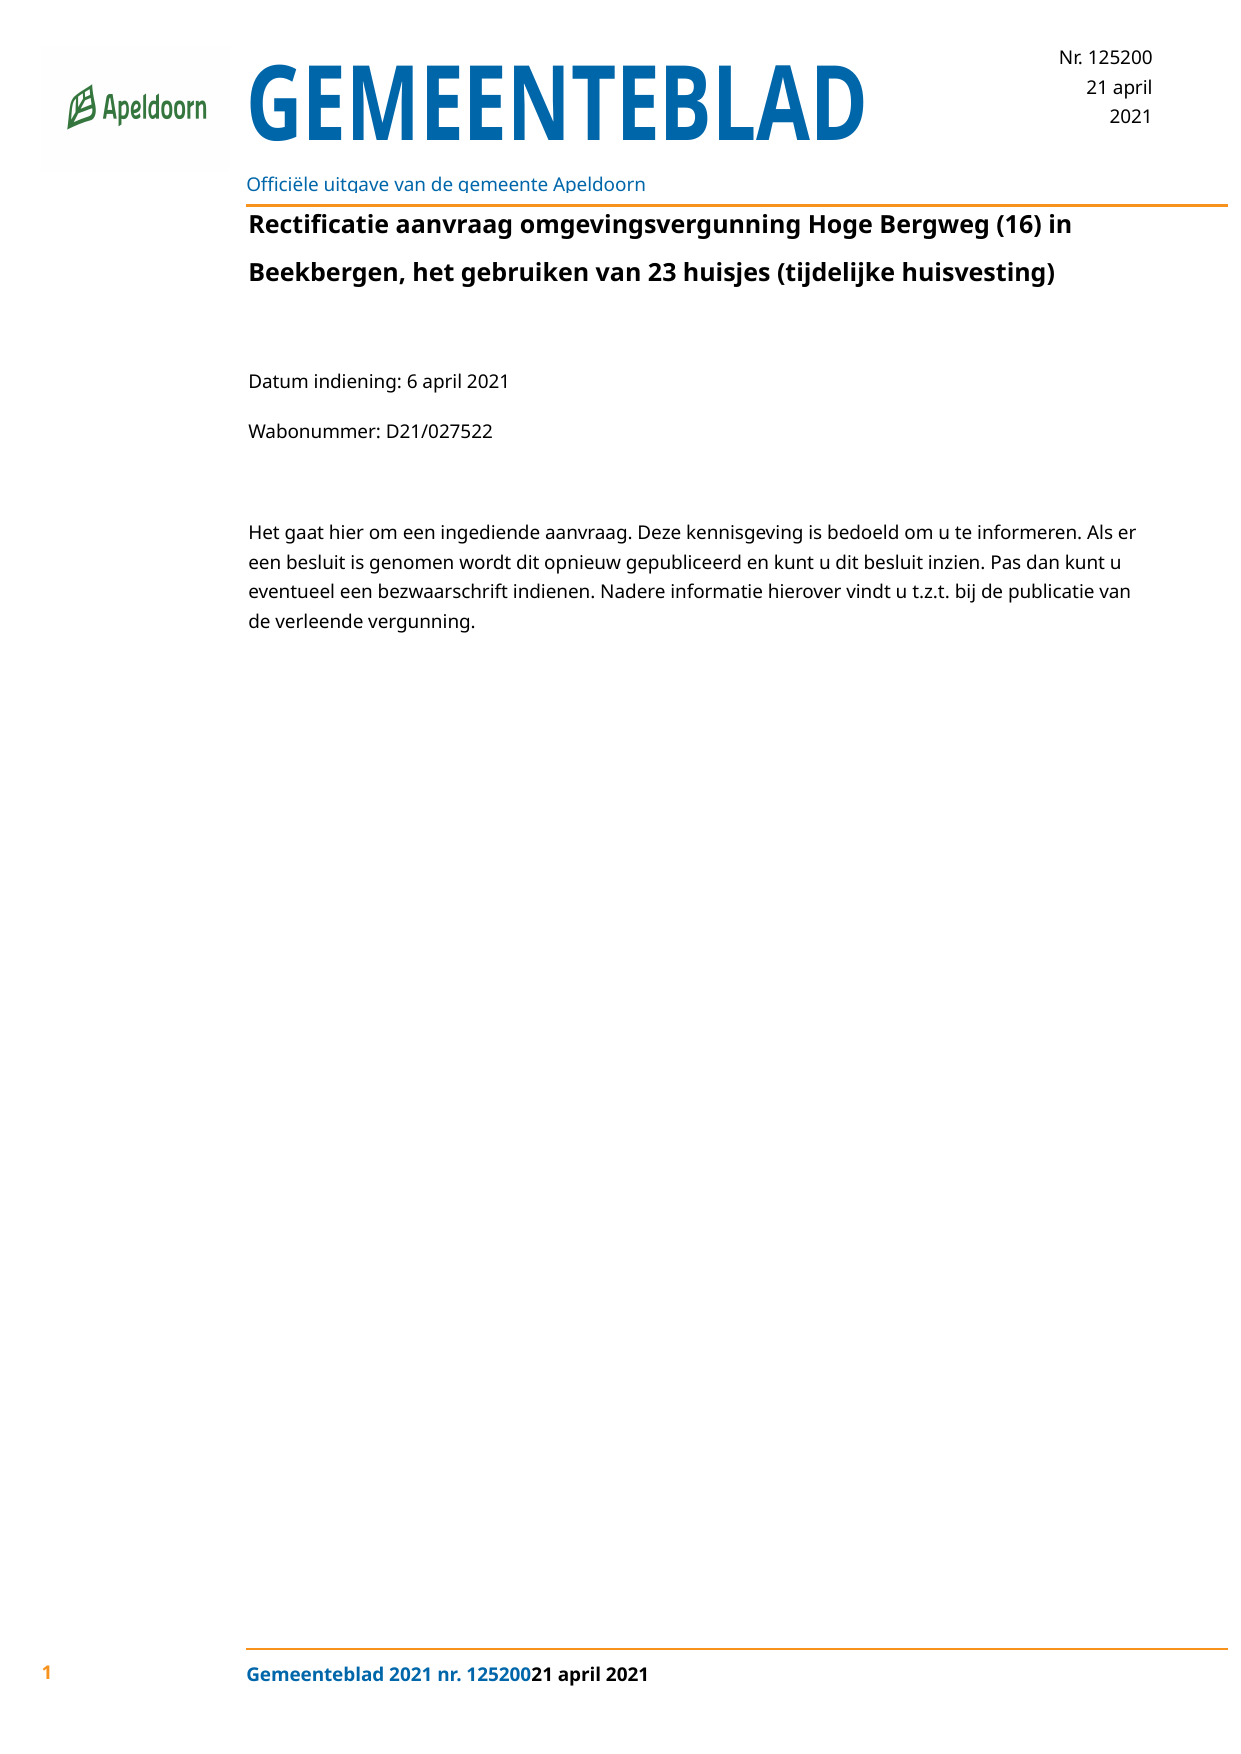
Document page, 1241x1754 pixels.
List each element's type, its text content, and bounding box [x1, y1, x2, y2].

text Wabonummer: D21/027522 [248, 419, 1152, 444]
text Het gaat hier om een ingediende aanvraag. Deze kennisgeving is bedoeld om u te informeren. Als er een besluit is genomen wordt dit opnieuw gepubliceerd en kunt u dit besluit inzien. Pas dan kunt u eventueel een bezwaarschrift indienen. Nadere informatie hierover vindt u t.z.t. bij de publicatie van de verleende vergunning. [248, 519, 1152, 634]
picture [41, 47, 231, 172]
text Rectificatie aanvraag omgevingsvergunning Hoge Bergweg (16) in Beekbergen, het gebruiken van 23 huisjes (tijdelijke huisvesting) [248, 207, 1152, 288]
text Datum indiening: 6 april 2021 [248, 368, 1152, 394]
